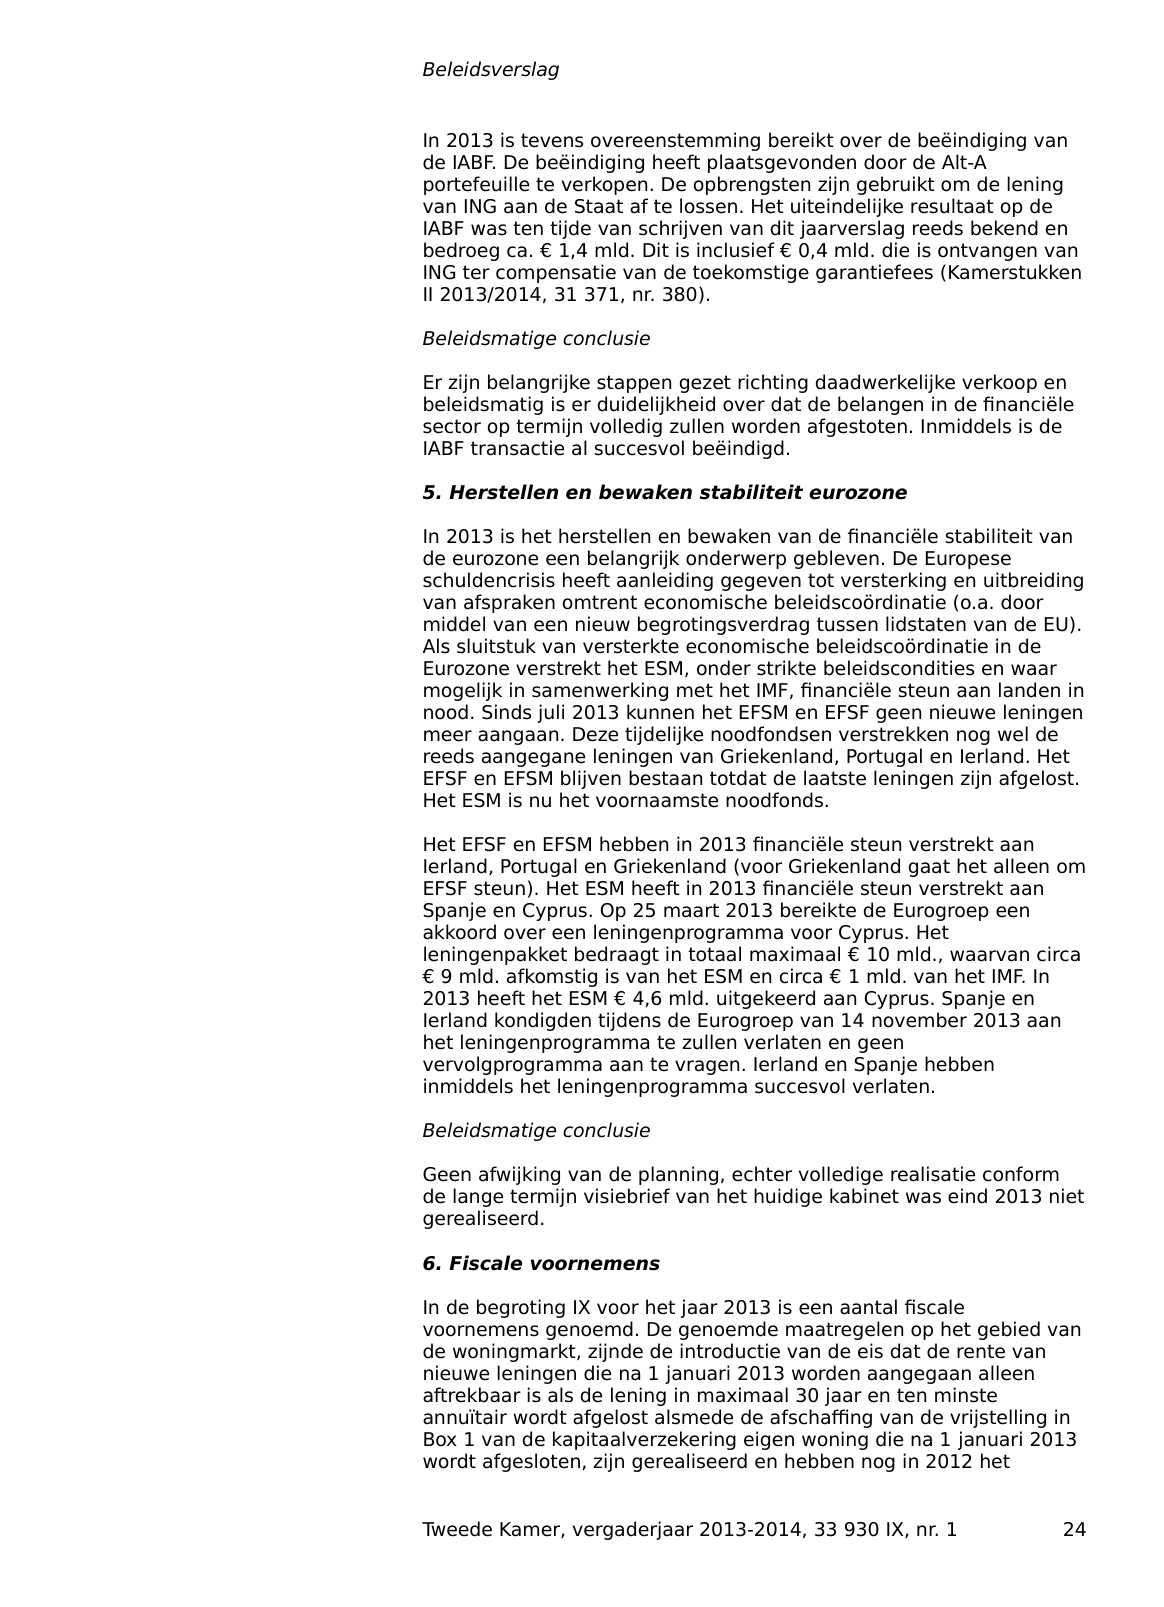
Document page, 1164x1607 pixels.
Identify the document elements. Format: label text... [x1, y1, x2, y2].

subtitle 6. Fiscale voornemens [422, 1252, 1087, 1274]
text Het EFSF en EFSM hebben in 2013 financiële steun verstrekt aan Ierland, Portugal en Griekenland (voor Griekenland gaat het alleen om EFSF steun). Het ESM heeft in 2013 financiële steun verstrekt aan Spanje en Cyprus. Op 25 maart 2013 bereikte de Eurogroep een akkoord over een leningenprogramma voor Cyprus. Het leningenpakket bedraagt in totaal maximaal € 10 mld., waarvan circa € 9 mld. afkomstig is van het ESM en circa € 1 mld. van het IMF. In 2013 heeft het ESM € 4,6 mld. uitgekeerd aan Cyprus. Spanje en Ierland kondigden tijdens de Eurogroep van 14 november 2013 aan het leningenprogramma te zullen verlaten en geen vervolgprogramma aan te vragen. Ierland en Spanje hebben inmiddels het leningenprogramma succesvol verlaten. [422, 834, 1087, 1098]
text In de begroting IX voor het jaar 2013 is een aantal fiscale voornemens genoemd. De genoemde maatregelen op het gebied van de woningmarkt, zijnde de introductie van de eis dat de rente van nieuwe leningen die na 1 januari 2013 worden aangegaan alleen aftrekbaar is als de lening in maximaal 30 jaar en ten minste annuïtair wordt afgelost alsmede de afschaffing van de vrijstelling in Box 1 van de kapitaalverzekering eigen woning die na 1 januari 2013 wordt afgesloten, zijn gerealiseerd en hebben nog in 2012 het [422, 1297, 1087, 1472]
text In 2013 is het herstellen en bewaken van de financiële stabiliteit van de eurozone een belangrijk onderwerp gebleven. De Europese schuldencrisis heeft aanleiding gegeven tot versterking en uitbreiding van afspraken omtrent economische beleidscoördinatie (o.a. door middel van een nieuw begrotingsverdrag tussen lidstaten van de EU). Als sluitstuk van versterkte economische beleidscoördinatie in de Eurozone verstrekt het ESM, onder strikte beleidscondities en waar mogelijk in samenwerking met het IMF, financiële steun aan landen in nood. Sinds juli 2013 kunnen het EFSM en EFSF geen nieuwe leningen meer aangaan. Deze tijdelijke noodfondsen verstrekken nog wel de reeds aangegane leningen van Griekenland, Portugal en Ierland. Het EFSF en EFSM blijven bestaan totdat de laatste leningen zijn afgelost. Het ESM is nu het voornaamste noodfonds. [422, 526, 1087, 812]
text Er zijn belangrijke stappen gezet richting daadwerkelijke verkoop en beleidsmatig is er duidelijkheid over dat de belangen in de financiële sector op termijn volledig zullen worden afgestoten. Inmiddels is de IABF transactie al succesvol beëindigd. [422, 372, 1087, 460]
subtitle Beleidsmatige conclusie [422, 1120, 1087, 1142]
subtitle 5. Herstellen en bewaken stabiliteit eurozone [422, 482, 1087, 504]
text In 2013 is tevens overeenstemming bereikt over de beëindiging van de IABF. De beëindiging heeft plaatsgevonden door de Alt-A portefeuille te verkopen. De opbrengsten zijn gebruikt om de lening van ING aan de Staat af te lossen. Het uiteindelijke resultaat op de IABF was ten tijde van schrijven van dit jaarverslag reeds bekend en bedroeg ca. € 1,4 mld. Dit is inclusief € 0,4 mld. die is ontvangen van ING ter compensatie van de toekomstige garantiefees (Kamerstukken II 2013/2014, 31 371, nr. 380). [422, 130, 1087, 306]
subtitle Beleidsmatige conclusie [422, 328, 1087, 350]
text Geen afwijking van de planning, echter volledige realisatie conform de lange termijn visiebrief van het huidige kabinet was eind 2013 niet gerealiseerd. [422, 1164, 1087, 1230]
